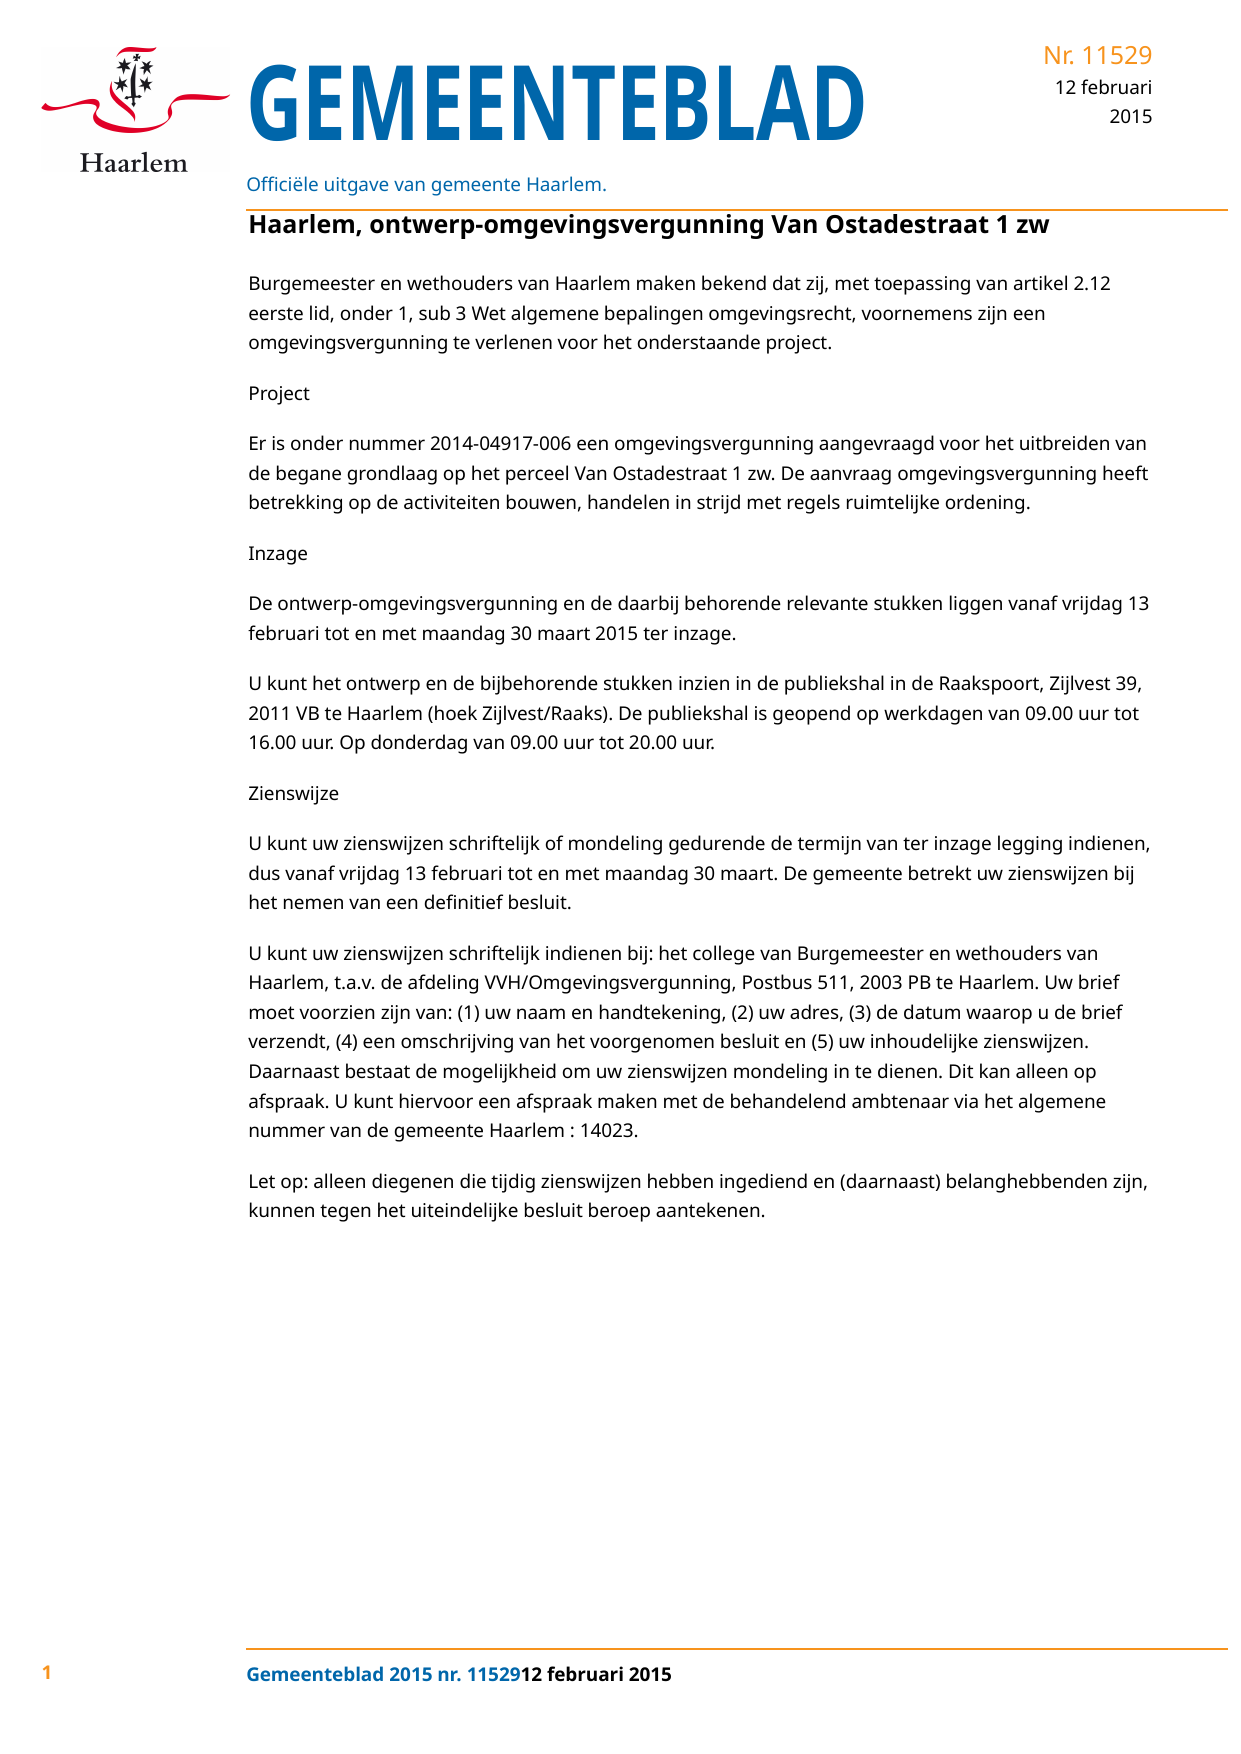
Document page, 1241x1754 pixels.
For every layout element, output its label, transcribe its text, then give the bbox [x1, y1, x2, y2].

text Project [248, 380, 1152, 406]
text U kunt uw zienswijzen schriftelijk of mondeling gedurende de termijn van ter inzage legging indienen, dus vanaf vrijdag 13 februari tot en met maandag 30 maart. De gemeente betrekt uw zienswijzen bij het nemen van een definitief besluit. [248, 830, 1152, 915]
text Zienswijze [248, 780, 1152, 806]
text U kunt het ontwerp en de bijbehorende stukken inzien in de publiekshal in de Raakspoort, Zijlvest 39, 2011 VB te Haarlem (hoek Zijlvest/Raaks). De publiekshal is geopend op werkdagen van 09.00 uur tot 16.00 uur. Op donderdag van 09.00 uur tot 20.00 uur. [248, 670, 1152, 755]
text De ontwerp-omgevingsvergunning en de daarbij behorende relevante stukken liggen vanaf vrijdag 13 februari tot en met maandag 30 maart 2015 ter inzage. [248, 590, 1152, 646]
text U kunt uw zienswijzen schriftelijk indienen bij: het college van Burgemeester en wethouders van Haarlem, t.a.v. de afdeling VVH/Omgevingsvergunning, Postbus 511, 2003 PB te Haarlem. Uw brief moet voorzien zijn van: (1) uw naam en handtekening, (2) uw adres, (3) de datum waarop u de brief verzendt, (4) een omschrijving van het voorgenomen besluit en (5) uw inhoudelijke zienswijzen. Daarnaast bestaat de mogelijkheid om uw zienswijzen mondeling in te dienen. Dit kan alleen op afspraak. U kunt hiervoor een afspraak maken met de behandelend ambtenaar via het algemene nummer van de gemeente Haarlem : 14023. [248, 940, 1152, 1143]
text Inzage [248, 540, 1152, 566]
picture [41, 47, 231, 172]
text Haarlem, ontwerp-omgevingsvergunning Van Ostadestraat 1 zw [248, 211, 1152, 241]
text Let op: alleen diegenen die tijdig zienswijzen hebben ingediend en (daarnaast) belanghebbenden zijn, kunnen tegen het uiteindelijke besluit beroep aantekenen. [248, 1168, 1152, 1223]
text Burgemeester en wethouders van Haarlem maken bekend dat zij, met toepassing van artikel 2.12 eerste lid, onder 1, sub 3 Wet algemene bepalingen omgevingsrecht, voornemens zijn een omgevingsvergunning te verlenen voor het onderstaande project. [248, 270, 1152, 355]
text Er is onder nummer 2014-04917-006 een omgevingsvergunning aangevraagd voor het uitbreiden van de begane grondlaag op het perceel Van Ostadestraat 1 zw. De aanvraag omgevingsvergunning heeft betrekking op de activiteiten bouwen, handelen in strijd met regels ruimtelijke ordening. [248, 430, 1152, 515]
